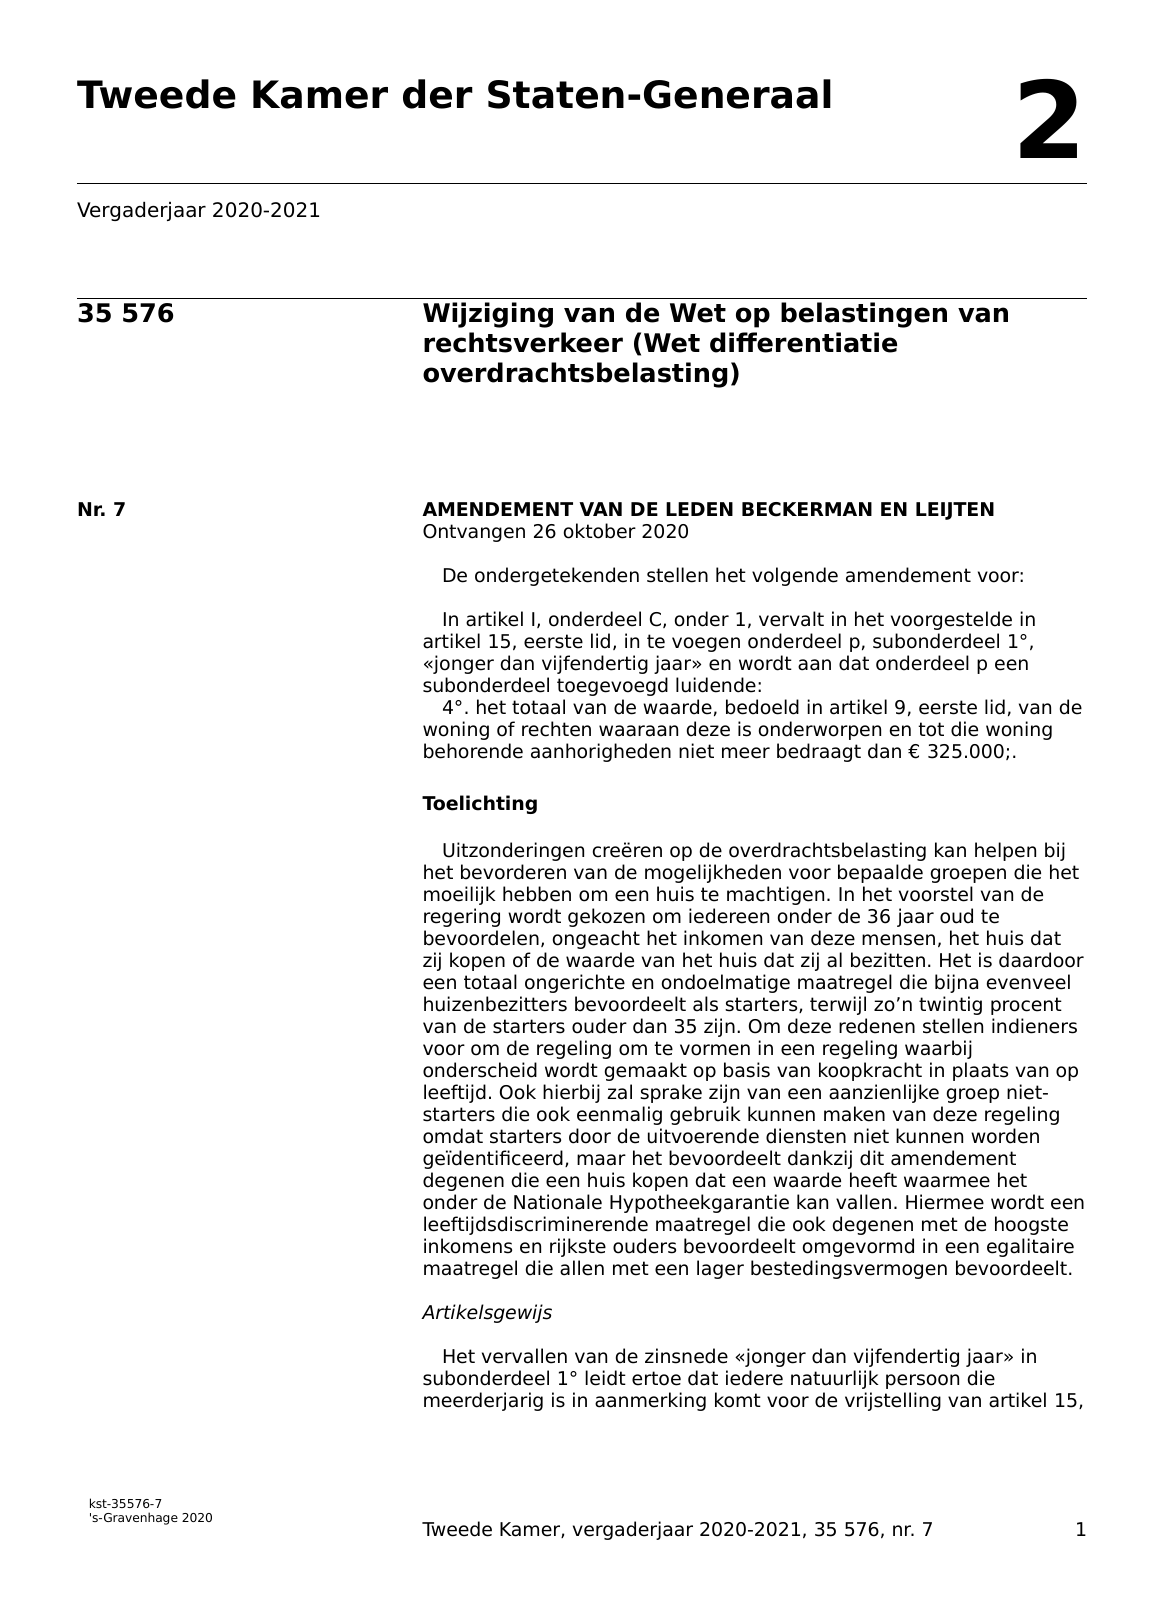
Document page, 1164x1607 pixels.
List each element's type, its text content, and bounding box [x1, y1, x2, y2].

table_cell Vergaderjaar 2020-2021 [77, 184, 1087, 298]
subtitle 35 576 Wijziging van de Wet op belastingen van rechtsverkeer (Wet differentiatie overdrachtsbelasting) [77, 299, 1087, 388]
text Het vervallen van de zinsnede «jonger dan vijfendertig jaar» in subonderdeel 1° leidt ertoe dat iedere natuurlijk persoon die meerderjarig is in aanmerking komt voor de vrijstelling van artikel 15, [422, 1346, 1087, 1412]
subtitle Nr. 7 AMENDEMENT VAN DE LEDEN BECKERMAN EN LEIJTEN [77, 499, 1087, 521]
text Ontvangen 26 oktober 2020 [422, 521, 1087, 543]
text kst-35576-7 [88, 1497, 323, 1511]
subtitle Toelichting [422, 793, 1087, 815]
table_header 2 [886, 59, 1087, 183]
text De ondergetekenden stellen het volgende amendement voor: [422, 565, 1087, 587]
text 's-Gravenhage 2020 [88, 1511, 323, 1525]
text In artikel I, onderdeel C, onder 1, vervalt in het voorgestelde in artikel 15, eerste lid, in te voegen onderdeel p, subonderdeel 1°, «jonger dan vijfendertig jaar» en wordt aan dat onderdeel p een subonderdeel toegevoegd luidende: [422, 609, 1087, 697]
text Uitzonderingen creëren op de overdrachtsbelasting kan helpen bij het bevorderen van de mogelijkheden voor bepaalde groepen die het moeilijk hebben om een huis te machtigen. In het voorstel van de regering wordt gekozen om iedereen onder de 36 jaar oud te bevoordelen, ongeacht het inkomen van deze mensen, het huis dat zij kopen of de waarde van het huis dat zij al bezitten. Het is daardoor een totaal ongerichte en ondoelmatige maatregel die bijna evenveel huizenbezitters bevoordeelt als starters, terwijl zo’n twintig procent van de starters ouder dan 35 zijn. Om deze redenen stellen indieners voor om de regeling om te vormen in een regeling waarbij onderscheid wordt gemaakt op basis van koopkracht in plaats van op leeftijd. Ook hierbij zal sprake zijn van een aanzienlijke groep niet-starters die ook eenmalig gebruik kunnen maken van deze regeling omdat starters door de uitvoerende diensten niet kunnen worden geïdentificeerd, maar het bevoordeelt dankzij dit amendement degenen die een huis kopen dat een waarde heeft waarmee het onder de Nationale Hypotheekgarantie kan vallen. Hiermee wordt een leeftijdsdiscriminerende maatregel die ook degenen met de hoogste inkomens en rijkste ouders bevoordeelt omgevormd in een egalitaire maatregel die allen met een lager bestedingsvermogen bevoordeelt. [422, 840, 1087, 1280]
text 4°. het totaal van de waarde, bedoeld in artikel 9, eerste lid, van de woning of rechten waaraan deze is onderworpen en tot die woning behorende aanhorigheden niet meer bedraagt dan € 325.000;. [422, 697, 1087, 763]
subtitle Artikelsgewijs [422, 1302, 1087, 1324]
table_header Tweede Kamer der Staten-Generaal [77, 59, 886, 183]
